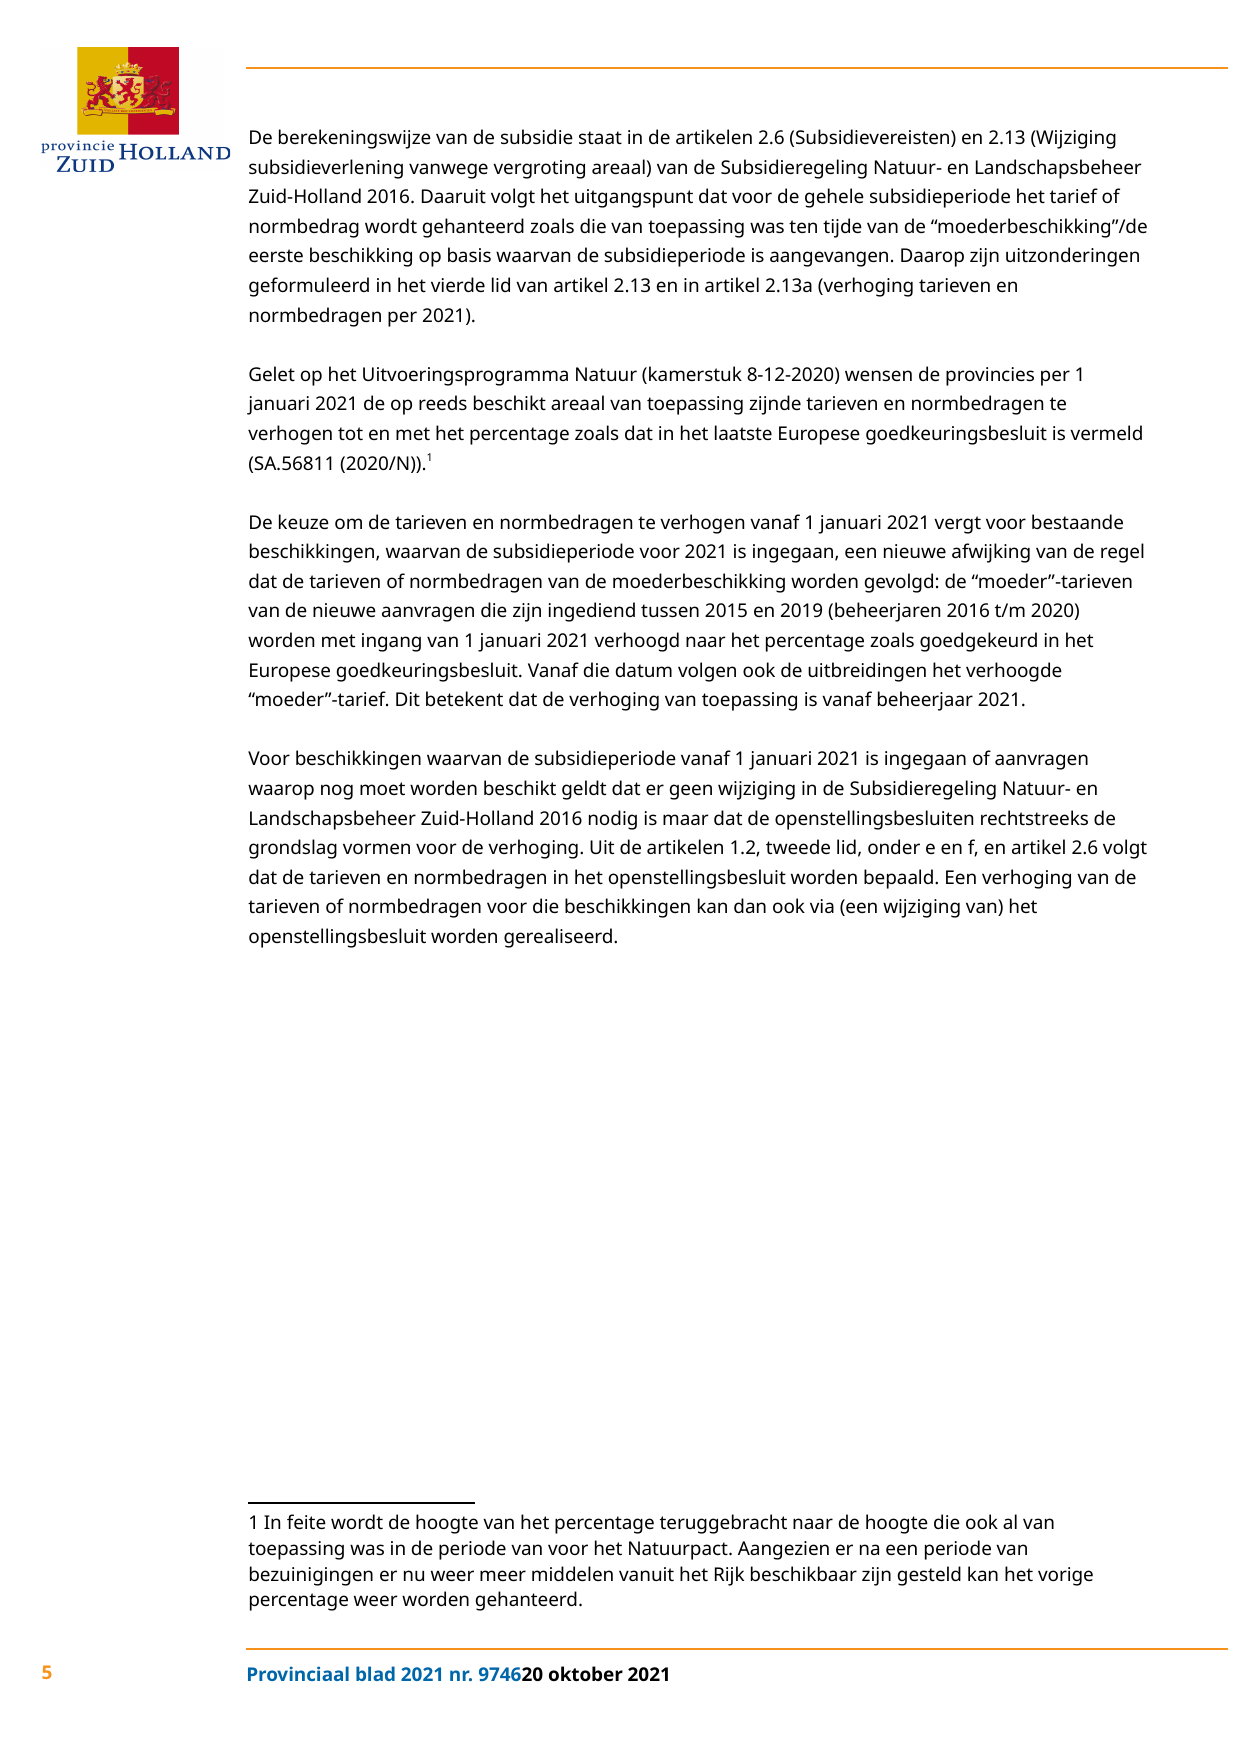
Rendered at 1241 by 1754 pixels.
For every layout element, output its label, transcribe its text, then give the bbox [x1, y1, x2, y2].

text Voor beschikkingen waarvan de subsidieperiode vanaf 1 januari 2021 is ingegaan of aanvragen waarop nog moet worden beschikt geldt dat er geen wijziging in de Subsidieregeling Natuur- en Landschapsbeheer Zuid-Holland 2016 nodig is maar dat de openstellingsbesluiten rechtstreeks de grondslag vormen voor de verhoging. Uit de artikelen 1.2, tweede lid, onder e en f, en artikel 2.6 volgt dat de tarieven en normbedragen in het openstellingsbesluit worden bepaald. Een verhoging van de tarieven of normbedragen voor die beschikkingen kan dan ook via (een wijziging van) het openstellingsbesluit worden gerealiseerd. [248, 746, 1152, 949]
text De keuze om de tarieven en normbedragen te verhogen vanaf 1 januari 2021 vergt voor bestaande beschikkingen, waarvan de subsidieperiode voor 2021 is ingegaan, een nieuwe afwijking van de regel dat de tarieven of normbedragen van de moederbeschikking worden gevolgd: de “moeder”-tarieven van de nieuwe aanvragen die zijn ingediend tussen 2015 en 2019 (beheerjaren 2016 t/m 2020) worden met ingang van 1 januari 2021 verhoogd naar het percentage zoals goedgekeurd in het Europese goedkeuringsbesluit. Vanaf die datum volgen ook de uitbreidingen het verhoogde “moeder”-tarief. Dit betekent dat de verhoging van toepassing is vanaf beheerjaar 2021. [248, 509, 1152, 712]
picture [41, 47, 231, 172]
text De berekeningswijze van de subsidie staat in de artikelen 2.6 (Subsidievereisten) en 2.13 (Wijziging subsidieverlening vanwege vergroting areaal) van de Subsidieregeling Natuur- en Landschapsbeheer Zuid-Holland 2016. Daaruit volgt het uitgangspunt dat voor de gehele subsidieperiode het tarief of normbedrag wordt gehanteerd zoals die van toepassing was ten tijde van de “moederbeschikking”/de eerste beschikking op basis waarvan de subsidieperiode is aangevangen. Daarop zijn uitzonderingen geformuleerd in het vierde lid van artikel 2.13 en in artikel 2.13a (verhoging tarieven en normbedragen per 2021). [248, 124, 1152, 328]
text In feite wordt de hoogte van het percentage teruggebracht naar de hoogte die ook al van toepassing was in de periode van voor het Natuurpact. Aangezien er na een periode van bezuinigingen er nu weer meer middelen vanuit het Rijk beschikbaar zijn gesteld kan het vorige percentage weer worden gehanteerd. [248, 1509, 1152, 1612]
text Gelet op het Uitvoeringsprogramma Natuur (kamerstuk 8-12-2020) wensen de provincies per 1 januari 2021 de op reeds beschikt areaal van toepassing zijnde tarieven en normbedragen te verhogen tot en met het percentage zoals dat in het laatste Europese goedkeuringsbesluit is vermeld (SA.56811 (2020/N)). [248, 361, 1152, 476]
